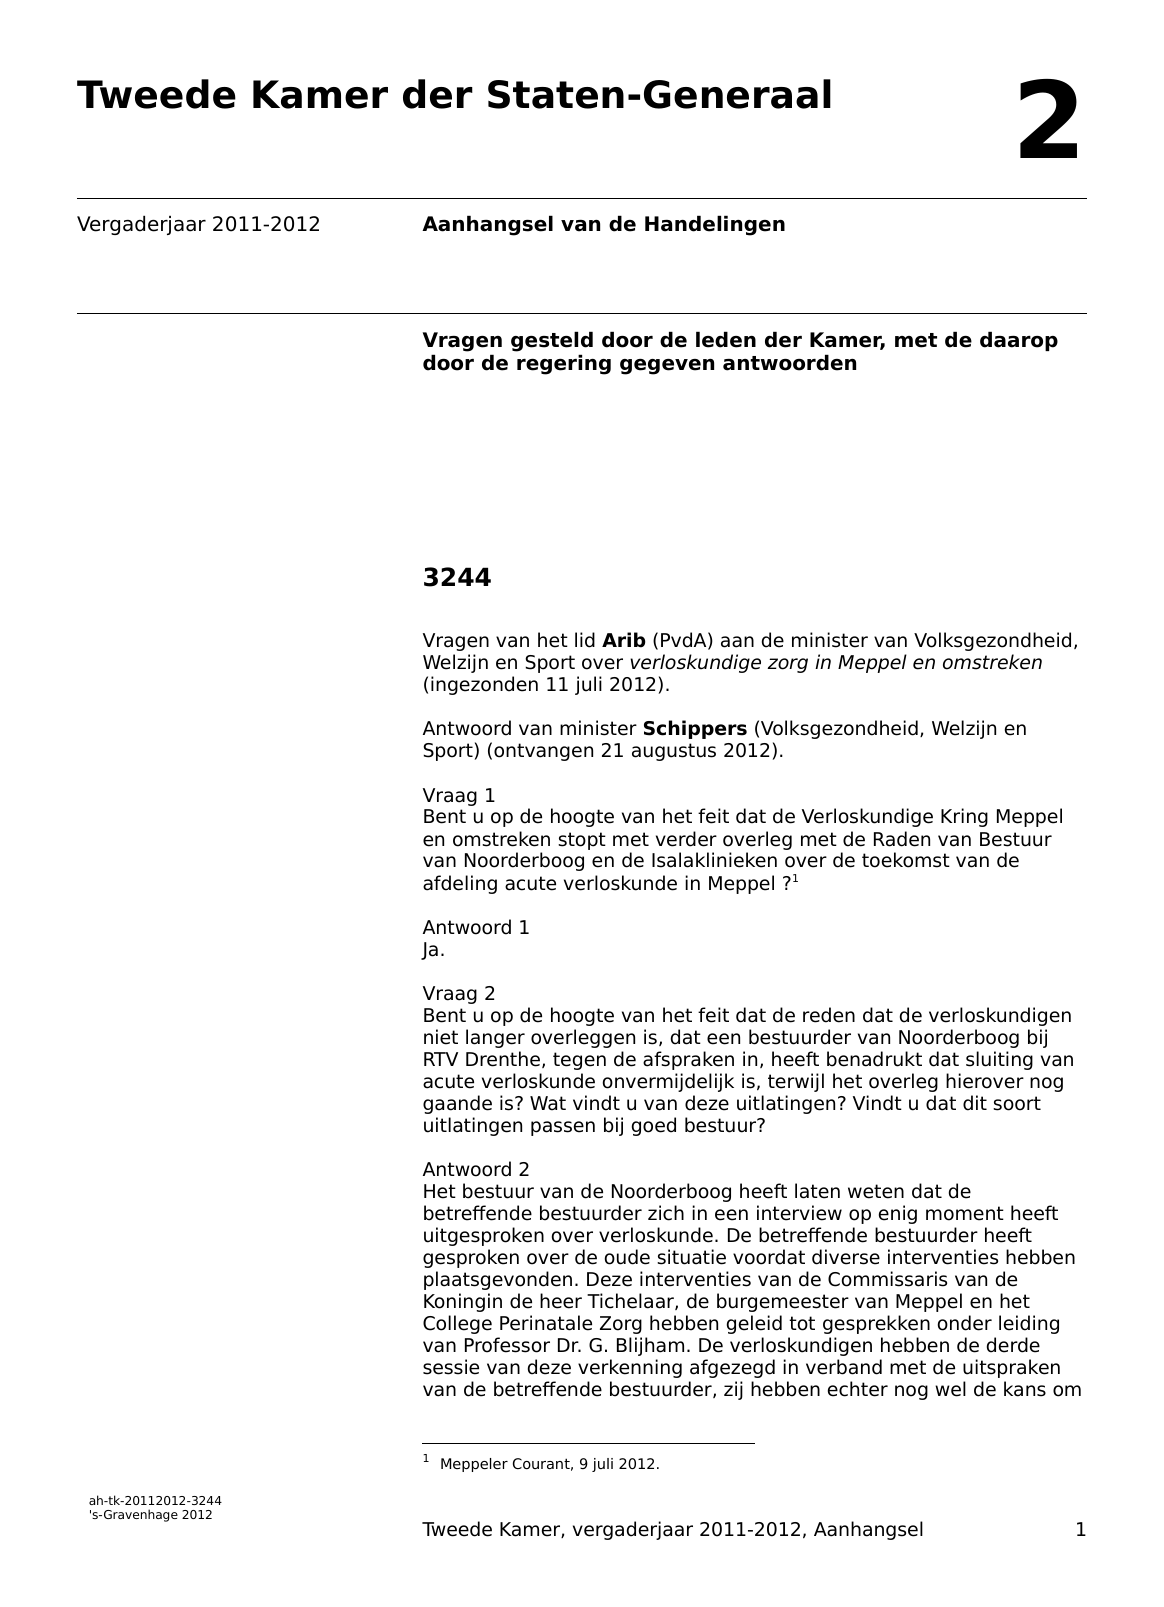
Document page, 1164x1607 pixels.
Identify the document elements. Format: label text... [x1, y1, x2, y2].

table_header 2 [886, 59, 1087, 198]
text Vraag 1 [422, 784, 1087, 806]
text 3244 [422, 563, 1087, 592]
text Meppeler Courant, 9 juli 2012. [422, 1452, 1087, 1474]
text Bent u op de hoogte van het feit dat de reden dat de verloskundigen niet langer overleggen is, dat een bestuurder van Noorderboog bij RTV Drenthe, tegen de afspraken in, heeft benadrukt dat sluiting van acute verloskunde onvermijdelijk is, terwijl het overleg hierover nog gaande is? Wat vindt u van deze uitlatingen? Vindt u dat dit soort uitlatingen passen bij goed bestuur? [422, 1005, 1087, 1137]
table_cell Aanhangsel van de Handelingen [422, 199, 1087, 313]
text Ja. [422, 938, 1087, 961]
text Antwoord 2 [422, 1159, 1087, 1181]
table_cell [77, 314, 422, 375]
table_header Tweede Kamer der Staten-Generaal [77, 59, 886, 198]
text ah-tk-20112012-3244 [88, 1494, 323, 1508]
text Vraag 2 [422, 983, 1087, 1005]
table_cell Vragen gesteld door de leden der Kamer, met de daarop door de regering gegeven antwoorden [422, 314, 1087, 375]
text Bent u op de hoogte van het feit dat de Verloskundige Kring Meppel en omstreken stopt met verder overleg met de Raden van Bestuur van Noorderboog en de Isalaklinieken over de toekomst van de afdeling acute verloskunde in Meppel ? [422, 806, 1087, 894]
text Antwoord 1 [422, 917, 1087, 938]
text Antwoord van minister Schippers (Volksgezondheid, Welzijn en Sport) (ontvangen 21 augustus 2012). [422, 718, 1087, 762]
text 's-Gravenhage 2012 [88, 1508, 323, 1522]
text Het bestuur van de Noorderboog heeft laten weten dat de betreffende bestuurder zich in een interview op enig moment heeft uitgesproken over verloskunde. De betreffende bestuurder heeft gesproken over de oude situatie voordat diverse interventies hebben plaatsgevonden. Deze interventies van de Commissaris van de Koningin de heer Tichelaar, de burgemeester van Meppel en het College Perinatale Zorg hebben geleid tot gesprekken onder leiding van Professor Dr. G. Blijham. De verloskundigen hebben de derde sessie van deze verkenning afgezegd in verband met de uitspraken van de betreffende bestuurder, zij hebben echter nog wel de kans om [422, 1181, 1087, 1401]
table_cell Vergaderjaar 2011-2012 [77, 199, 422, 313]
text Vragen van het lid Arib (PvdA) aan de minister van Volksgezondheid, Welzijn en Sport over verloskundige zorg in Meppel en omstreken (ingezonden 11 juli 2012). [422, 630, 1087, 696]
